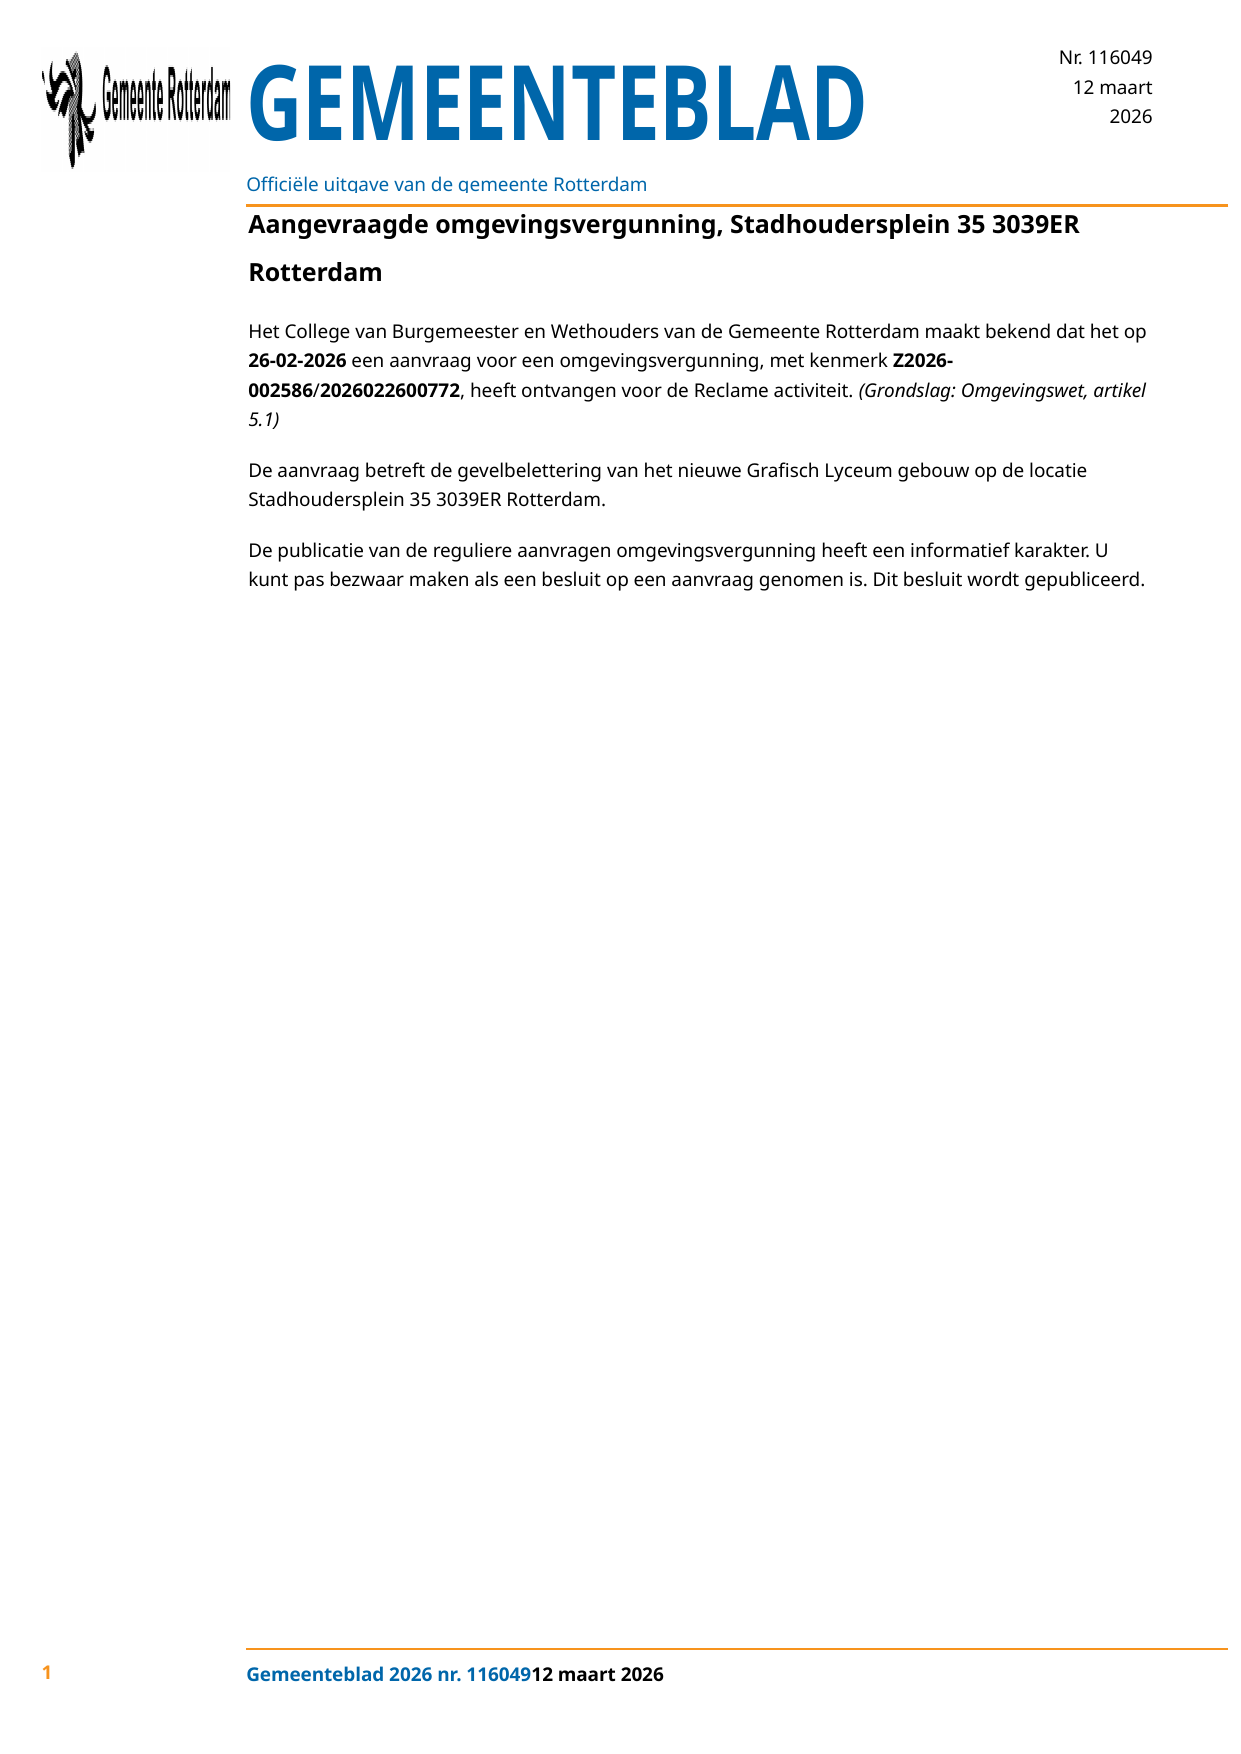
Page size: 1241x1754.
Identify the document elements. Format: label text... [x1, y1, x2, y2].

picture [41, 47, 231, 172]
text Het College van Burgemeester en Wethouders van de Gemeente Rotterdam maakt bekend dat het op 26-02-2026 een aanvraag voor een omgevingsvergunning, met kenmerk Z2026-002586/2026022600772, heeft ontvangen voor de Reclame activiteit. (Grondslag: Omgevingswet, artikel 5.1) [248, 318, 1152, 432]
text Aangevraagde omgevingsvergunning, Stadhoudersplein 35 3039ER Rotterdam [248, 207, 1152, 288]
text De aanvraag betreft de gevelbelettering van het nieuwe Grafisch Lyceum gebouw op de locatie Stadhoudersplein 35 3039ER Rotterdam. [248, 457, 1152, 512]
text De publicatie van de reguliere aanvragen omgevingsvergunning heeft een informatief karakter. U kunt pas bezwaar maken als een besluit op een aanvraag genomen is. Dit besluit wordt gepubliceerd. [248, 537, 1152, 592]
